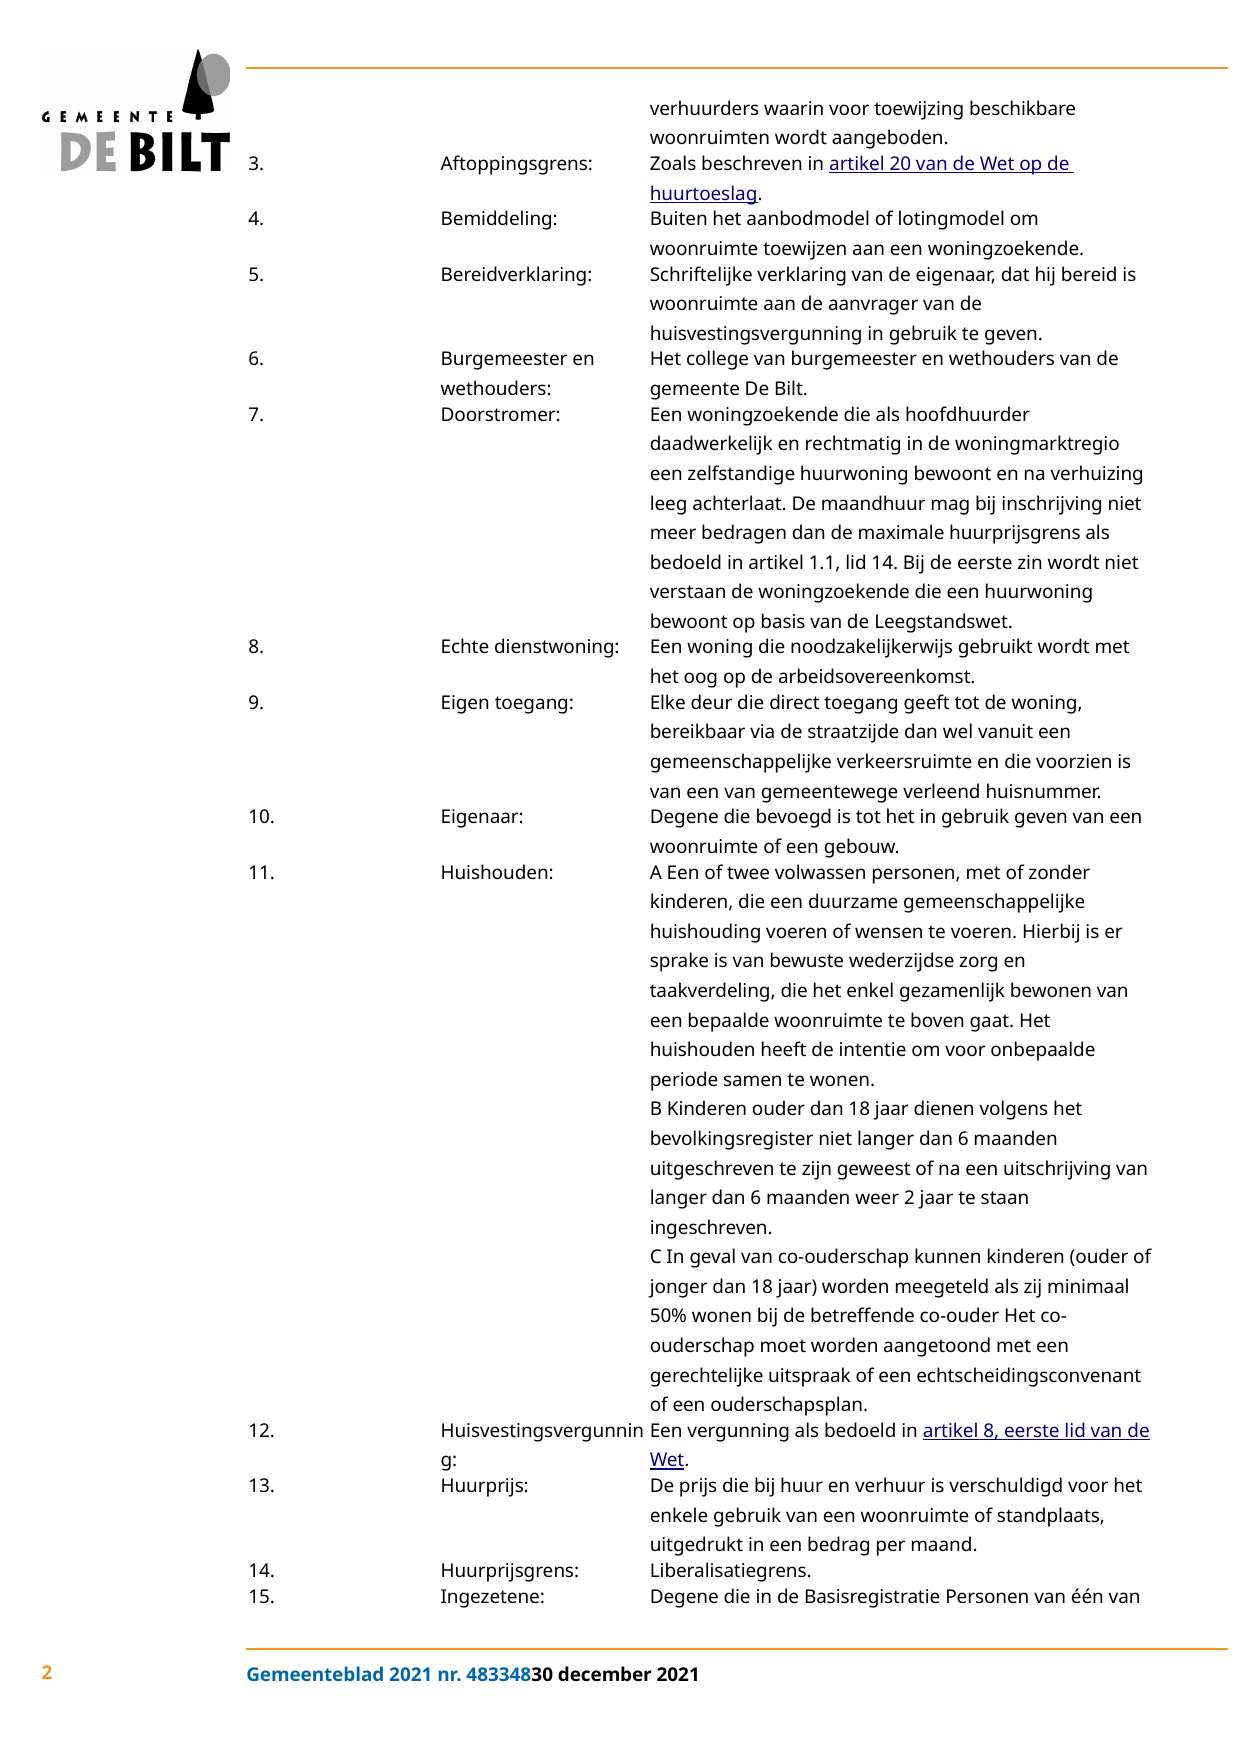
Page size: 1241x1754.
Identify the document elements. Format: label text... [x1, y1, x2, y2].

table_cell Buiten het aanbodmodel of lotingmodel om woonruimte toewijzen aan een woningzoekende. [650, 205, 1152, 261]
table_cell Zoals beschreven in artikel 20 van de Wet op de huurtoeslag. [650, 150, 1152, 205]
table_cell Eigenaar: [440, 804, 649, 859]
table_cell Een woning die noodzakelijkerwijs gebruikt wordt met het oog op de arbeidsovereenkomst. [650, 634, 1152, 689]
table_cell Aftoppingsgrens: [440, 150, 649, 205]
table_cell Schriftelijke verklaring van de eigenaar, dat hij bereid is woonruimte aan de aanvrager van de huisvestingsvergunning in gebruik te geven. [650, 261, 1152, 346]
table_cell Het college van burgemeester en wethouders van de gemeente De Bilt. [650, 346, 1152, 401]
table_cell 14. [248, 1557, 440, 1583]
table_cell 7. [248, 401, 440, 634]
table_cell Eigen toegang: [440, 689, 649, 803]
table_cell Degene die in de Basisregistratie Personen van één van [650, 1583, 1152, 1609]
table_cell Ingezetene: [440, 1583, 649, 1609]
picture [41, 47, 231, 172]
table_cell verhuurders waarin voor toewijzing beschikbare woonruimten wordt aangeboden. [650, 95, 1152, 150]
table_cell Liberalisatiegrens. [650, 1557, 1152, 1583]
table_cell Elke deur die direct toegang geeft tot de woning, bereikbaar via de straatzijde dan wel vanuit een gemeenschappelijke verkeersruimte en die voorzien is van een van gemeentewege verleend huisnummer. [650, 689, 1152, 803]
table_cell 8. [248, 634, 440, 689]
table_cell 11. [248, 859, 440, 1417]
table_cell Een vergunning als bedoeld in artikel 8, eerste lid van de Wet. [650, 1417, 1152, 1472]
table_cell 4. [248, 205, 440, 261]
table_cell A Een of twee volwassen personen, met of zonder kinderen, die een duurzame gemeenschappelijke huishouding voeren of wensen te voeren. Hierbij is er sprake is van bewuste wederzijdse zorg en taakverdeling, die het enkel gezamenlijk bewonen van een bepaalde woonruimte te boven gaat. Het huishouden heeft de intentie om voor onbepaalde periode samen te wonen. B Kinderen ouder dan 18 jaar dienen volgens het bevolkingsregister niet langer dan 6 maanden uitgeschreven te zijn geweest of na een uitschrijving van langer dan 6 maanden weer 2 jaar te staan ingeschreven. C In geval van co-ouderschap kunnen kinderen (ouder of jonger dan 18 jaar) worden meegeteld als zij minimaal 50% wonen bij de betreffende co-ouder Het co-ouderschap moet worden aangetoond met een gerechtelijke uitspraak of een echtscheidingsconvenant of een ouderschapsplan. [650, 859, 1152, 1417]
table_cell 9. [248, 689, 440, 803]
table_cell 15. [248, 1583, 440, 1609]
table_cell Degene die bevoegd is tot het in gebruik geven van een woonruimte of een gebouw. [650, 804, 1152, 859]
table_cell 5. [248, 261, 440, 346]
table_cell Huurprijs: [440, 1473, 649, 1557]
table_cell 12. [248, 1417, 440, 1472]
table_cell 13. [248, 1473, 440, 1557]
table_cell Huisvestingsvergunning: [440, 1417, 649, 1472]
table_cell Huurprijsgrens: [440, 1557, 649, 1583]
table_cell Doorstromer: [440, 401, 649, 634]
table_cell Bereidverklaring: [440, 261, 649, 346]
table_cell Burgemeester en wethouders: [440, 346, 649, 401]
table_cell 6. [248, 346, 440, 401]
table_cell [440, 95, 649, 150]
table_cell 3. [248, 150, 440, 205]
table_cell [248, 95, 440, 150]
table_cell Bemiddeling: [440, 205, 649, 261]
table_cell Huishouden: [440, 859, 649, 1417]
table_cell Echte dienstwoning: [440, 634, 649, 689]
table_cell 10. [248, 804, 440, 859]
table_cell De prijs die bij huur en verhuur is verschuldigd voor het enkele gebruik van een woonruimte of standplaats, uitgedrukt in een bedrag per maand. [650, 1473, 1152, 1557]
table_cell Een woningzoekende die als hoofdhuurder daadwerkelijk en rechtmatig in de woningmarktregio een zelfstandige huurwoning bewoont en na verhuizing leeg achterlaat. De maandhuur mag bij inschrijving niet meer bedragen dan de maximale huurprijsgrens als bedoeld in artikel 1.1, lid 14. Bij de eerste zin wordt niet verstaan de woningzoekende die een huurwoning bewoont op basis van de Leegstandswet. [650, 401, 1152, 634]
